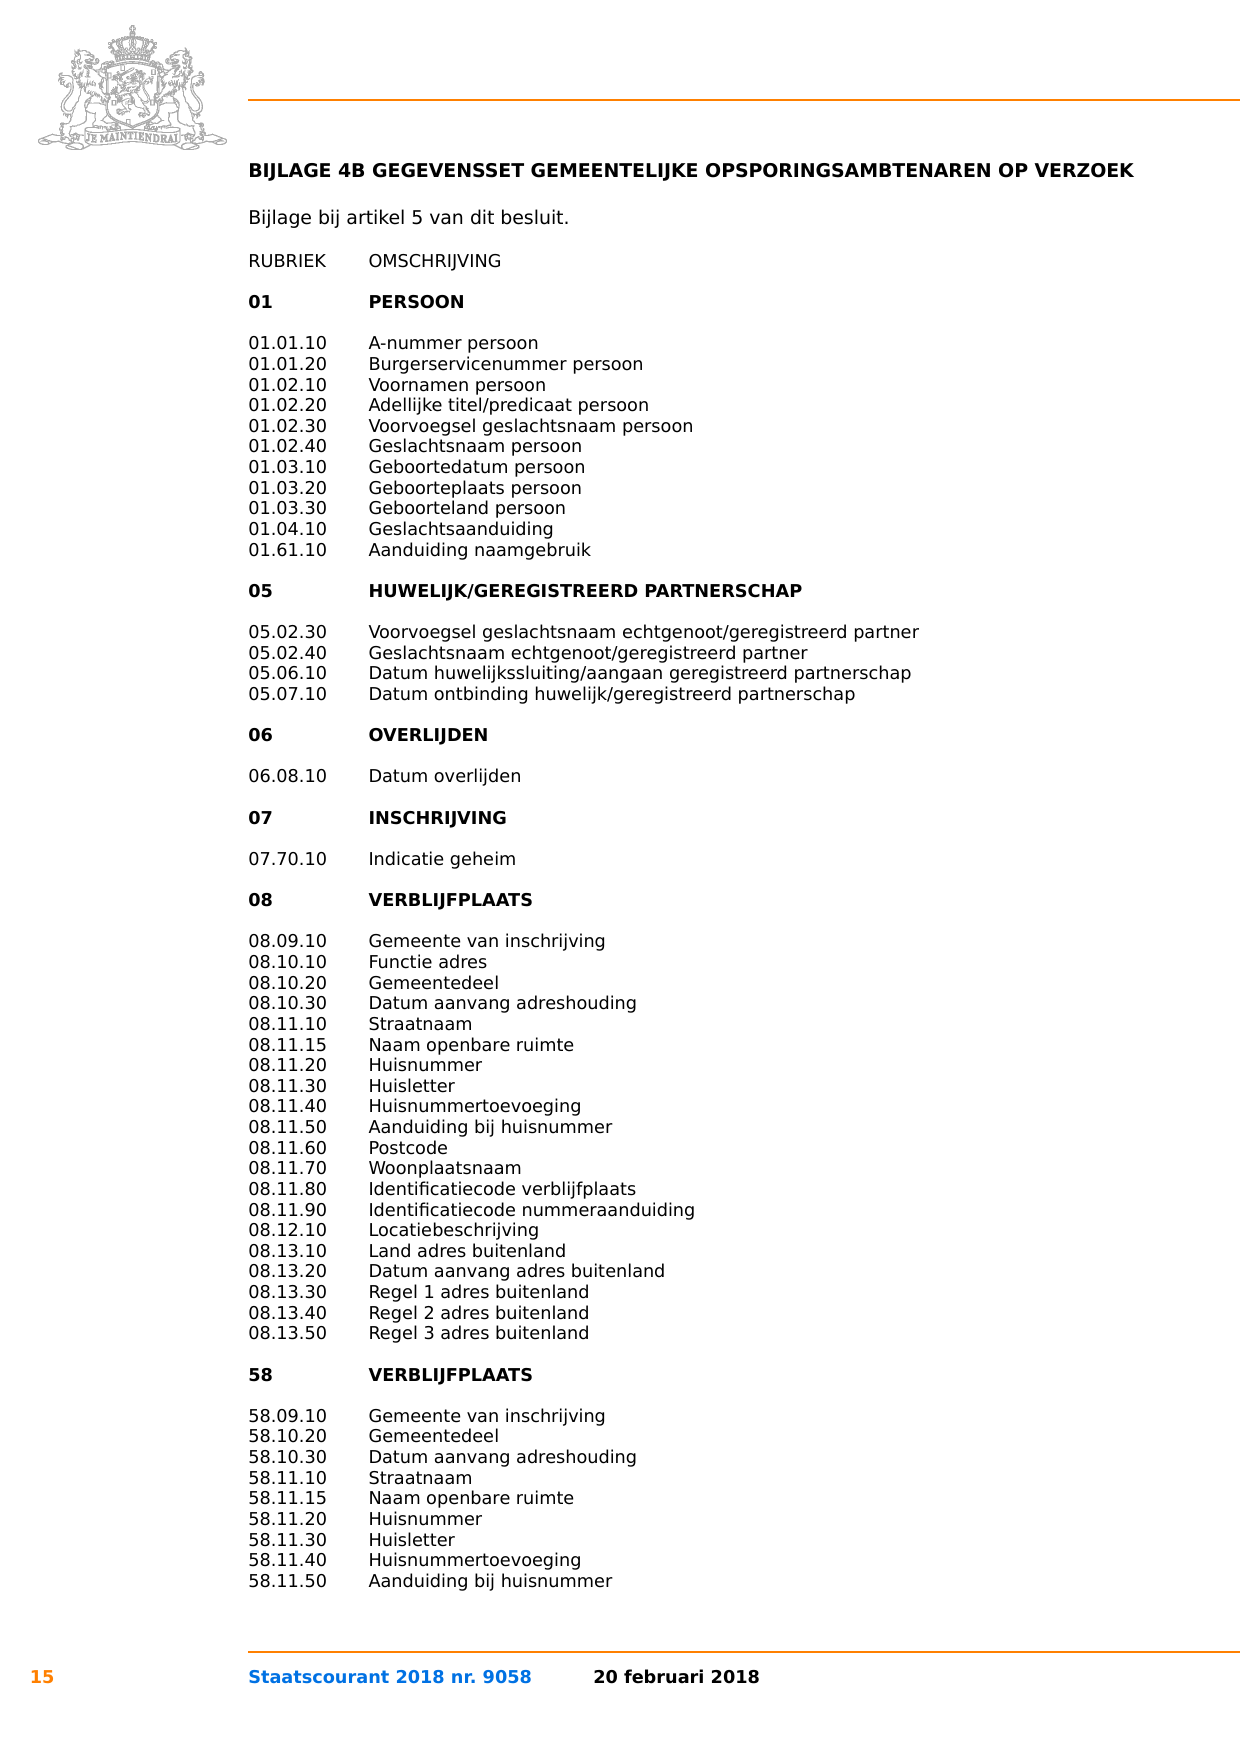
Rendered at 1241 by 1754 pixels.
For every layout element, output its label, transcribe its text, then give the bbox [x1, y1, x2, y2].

table_cell [248, 560, 362, 581]
table_cell [248, 1344, 362, 1364]
table_cell Woonplaatsnaam [363, 1158, 1163, 1179]
table_cell Regel 1 adres buitenland [363, 1282, 1163, 1303]
table_cell Gemeente van inschrijving [363, 1406, 1163, 1426]
table_cell Huisnummertoevoeging [363, 1096, 1163, 1117]
table_cell 01.03.10 [248, 457, 362, 478]
table_cell 08.11.40 [248, 1096, 362, 1117]
table_cell 01.01.20 [248, 354, 362, 374]
table_cell [363, 601, 1163, 622]
table_cell Adellijke titel/predicaat persoon [363, 395, 1163, 416]
table_cell Naam openbare ruimte [363, 1035, 1163, 1055]
table_cell 07 [248, 808, 362, 828]
table_cell OVERLIJDEN [363, 725, 1163, 746]
table_cell 08.12.10 [248, 1220, 362, 1241]
table_cell 08.13.10 [248, 1241, 362, 1261]
table_cell Huisletter [363, 1076, 1163, 1096]
table_cell 01.02.10 [248, 375, 362, 395]
table_cell 58.11.15 [248, 1488, 362, 1509]
table_cell Regel 3 adres buitenland [363, 1323, 1163, 1344]
table_cell [363, 787, 1163, 808]
table_cell 06 [248, 725, 362, 746]
picture [38, 25, 227, 150]
table_cell 58.11.20 [248, 1509, 362, 1529]
table_cell 08.11.80 [248, 1179, 362, 1199]
table_cell VERBLIJFPLAATS [363, 1365, 1163, 1385]
table_header OMSCHRIJVING [363, 251, 1163, 271]
table_cell HUWELIJK/GEREGISTREERD PARTNERSCHAP [363, 581, 1163, 601]
table_cell Functie adres [363, 952, 1163, 973]
table_cell [363, 271, 1163, 292]
table_cell Aanduiding bij huisnummer [363, 1571, 1163, 1591]
table_cell INSCHRIJVING [363, 808, 1163, 828]
table_cell Geslachtsaanduiding [363, 519, 1163, 539]
table_cell Aanduiding naamgebruik [363, 540, 1163, 560]
table_cell 05.06.10 [248, 663, 362, 684]
table_cell 01.02.30 [248, 416, 362, 436]
table_cell [363, 1385, 1163, 1406]
table_cell PERSOON [363, 292, 1163, 313]
table_cell Straatnaam [363, 1468, 1163, 1488]
table_cell 01.03.30 [248, 498, 362, 519]
table_cell [363, 313, 1163, 333]
table_cell Datum aanvang adreshouding [363, 993, 1163, 1014]
table_cell 08.11.50 [248, 1117, 362, 1138]
table_cell Datum aanvang adres buitenland [363, 1261, 1163, 1282]
table_cell Regel 2 adres buitenland [363, 1303, 1163, 1323]
table_cell Postcode [363, 1138, 1163, 1158]
table_cell 08.10.30 [248, 993, 362, 1014]
table_cell Straatnaam [363, 1014, 1163, 1034]
table_cell Datum huwelijkssluiting/aangaan geregistreerd partnerschap [363, 663, 1163, 684]
table_cell Huisnummer [363, 1509, 1163, 1529]
table_cell Geboortedatum persoon [363, 457, 1163, 478]
table_cell Huisnummer [363, 1055, 1163, 1076]
table_cell 07.70.10 [248, 849, 362, 869]
table_cell Indicatie geheim [363, 849, 1163, 869]
table_header RUBRIEK [248, 251, 362, 271]
table_cell 58.10.20 [248, 1426, 362, 1447]
table_cell [363, 746, 1163, 766]
table_cell [248, 705, 362, 725]
table_cell [248, 271, 362, 292]
table_cell Geboorteplaats persoon [363, 478, 1163, 498]
table_cell 01 [248, 292, 362, 313]
table_cell 08.11.70 [248, 1158, 362, 1179]
text Bijlage bij artikel 5 van dit besluit. [248, 207, 1163, 229]
table_cell [248, 601, 362, 622]
table_cell Gemeente van inschrijving [363, 931, 1163, 952]
table_cell Gemeentedeel [363, 1426, 1163, 1447]
table_cell [248, 787, 362, 808]
table_cell 58.11.30 [248, 1530, 362, 1550]
table_cell 08.11.60 [248, 1138, 362, 1158]
table_cell [248, 870, 362, 890]
table_cell 58.11.50 [248, 1571, 362, 1591]
table_cell Voorvoegsel geslachtsnaam echtgenoot/geregistreerd partner [363, 622, 1163, 643]
table_cell 08.11.15 [248, 1035, 362, 1055]
table_cell 58.11.40 [248, 1550, 362, 1571]
table_cell 05 [248, 581, 362, 601]
table_cell 01.01.10 [248, 333, 362, 354]
table_cell 01.04.10 [248, 519, 362, 539]
table_cell A-nummer persoon [363, 333, 1163, 354]
table_cell Locatiebeschrijving [363, 1220, 1163, 1241]
table_cell 08.13.40 [248, 1303, 362, 1323]
table_cell [248, 911, 362, 931]
table_cell [363, 705, 1163, 725]
table_cell 05.07.10 [248, 684, 362, 704]
table_cell 08.13.20 [248, 1261, 362, 1282]
table_cell 08.10.20 [248, 973, 362, 993]
table_cell 08.11.90 [248, 1200, 362, 1220]
table_cell 08.11.20 [248, 1055, 362, 1076]
table_cell Identificatiecode verblijfplaats [363, 1179, 1163, 1199]
table_cell Identificatiecode nummeraanduiding [363, 1200, 1163, 1220]
table_cell Voorvoegsel geslachtsnaam persoon [363, 416, 1163, 436]
table_cell Geboorteland persoon [363, 498, 1163, 519]
table_cell Huisnummertoevoeging [363, 1550, 1163, 1571]
table_cell 08.13.50 [248, 1323, 362, 1344]
table_cell Geslachtsnaam echtgenoot/geregistreerd partner [363, 643, 1163, 663]
table_cell [363, 828, 1163, 849]
table_cell Datum overlijden [363, 766, 1163, 787]
table_cell 01.61.10 [248, 540, 362, 560]
table_cell 05.02.30 [248, 622, 362, 643]
table_cell Datum ontbinding huwelijk/geregistreerd partnerschap [363, 684, 1163, 704]
table_cell [248, 1385, 362, 1406]
table_cell [248, 313, 362, 333]
table_cell [363, 870, 1163, 890]
subtitle BIJLAGE 4B GEGEVENSSET GEMEENTELIJKE OPSPORINGSAMBTENAREN OP VERZOEK [248, 160, 1163, 182]
table_cell Land adres buitenland [363, 1241, 1163, 1261]
table_cell Datum aanvang adreshouding [363, 1447, 1163, 1468]
table_cell 08.10.10 [248, 952, 362, 973]
table_cell [248, 746, 362, 766]
table_cell Aanduiding bij huisnummer [363, 1117, 1163, 1138]
table_cell 01.02.40 [248, 436, 362, 457]
table_cell Gemeentedeel [363, 973, 1163, 993]
table_cell Voornamen persoon [363, 375, 1163, 395]
table_cell Huisletter [363, 1530, 1163, 1550]
table_cell 08.11.30 [248, 1076, 362, 1096]
table_cell 08.13.30 [248, 1282, 362, 1303]
table_cell Burgerservicenummer persoon [363, 354, 1163, 374]
table_cell 08.09.10 [248, 931, 362, 952]
table_cell 58.09.10 [248, 1406, 362, 1426]
table_cell 08 [248, 890, 362, 911]
table_cell [363, 1344, 1163, 1364]
table_cell [248, 828, 362, 849]
table_cell 01.02.20 [248, 395, 362, 416]
table_cell Geslachtsnaam persoon [363, 436, 1163, 457]
table_cell 58.10.30 [248, 1447, 362, 1468]
table_cell 08.11.10 [248, 1014, 362, 1034]
table_cell 06.08.10 [248, 766, 362, 787]
table_cell 58.11.10 [248, 1468, 362, 1488]
table_cell 58 [248, 1365, 362, 1385]
table_cell 01.03.20 [248, 478, 362, 498]
table_cell [363, 560, 1163, 581]
table_cell Naam openbare ruimte [363, 1488, 1163, 1509]
table_cell [363, 911, 1163, 931]
table_cell 05.02.40 [248, 643, 362, 663]
table_cell VERBLIJFPLAATS [363, 890, 1163, 911]
